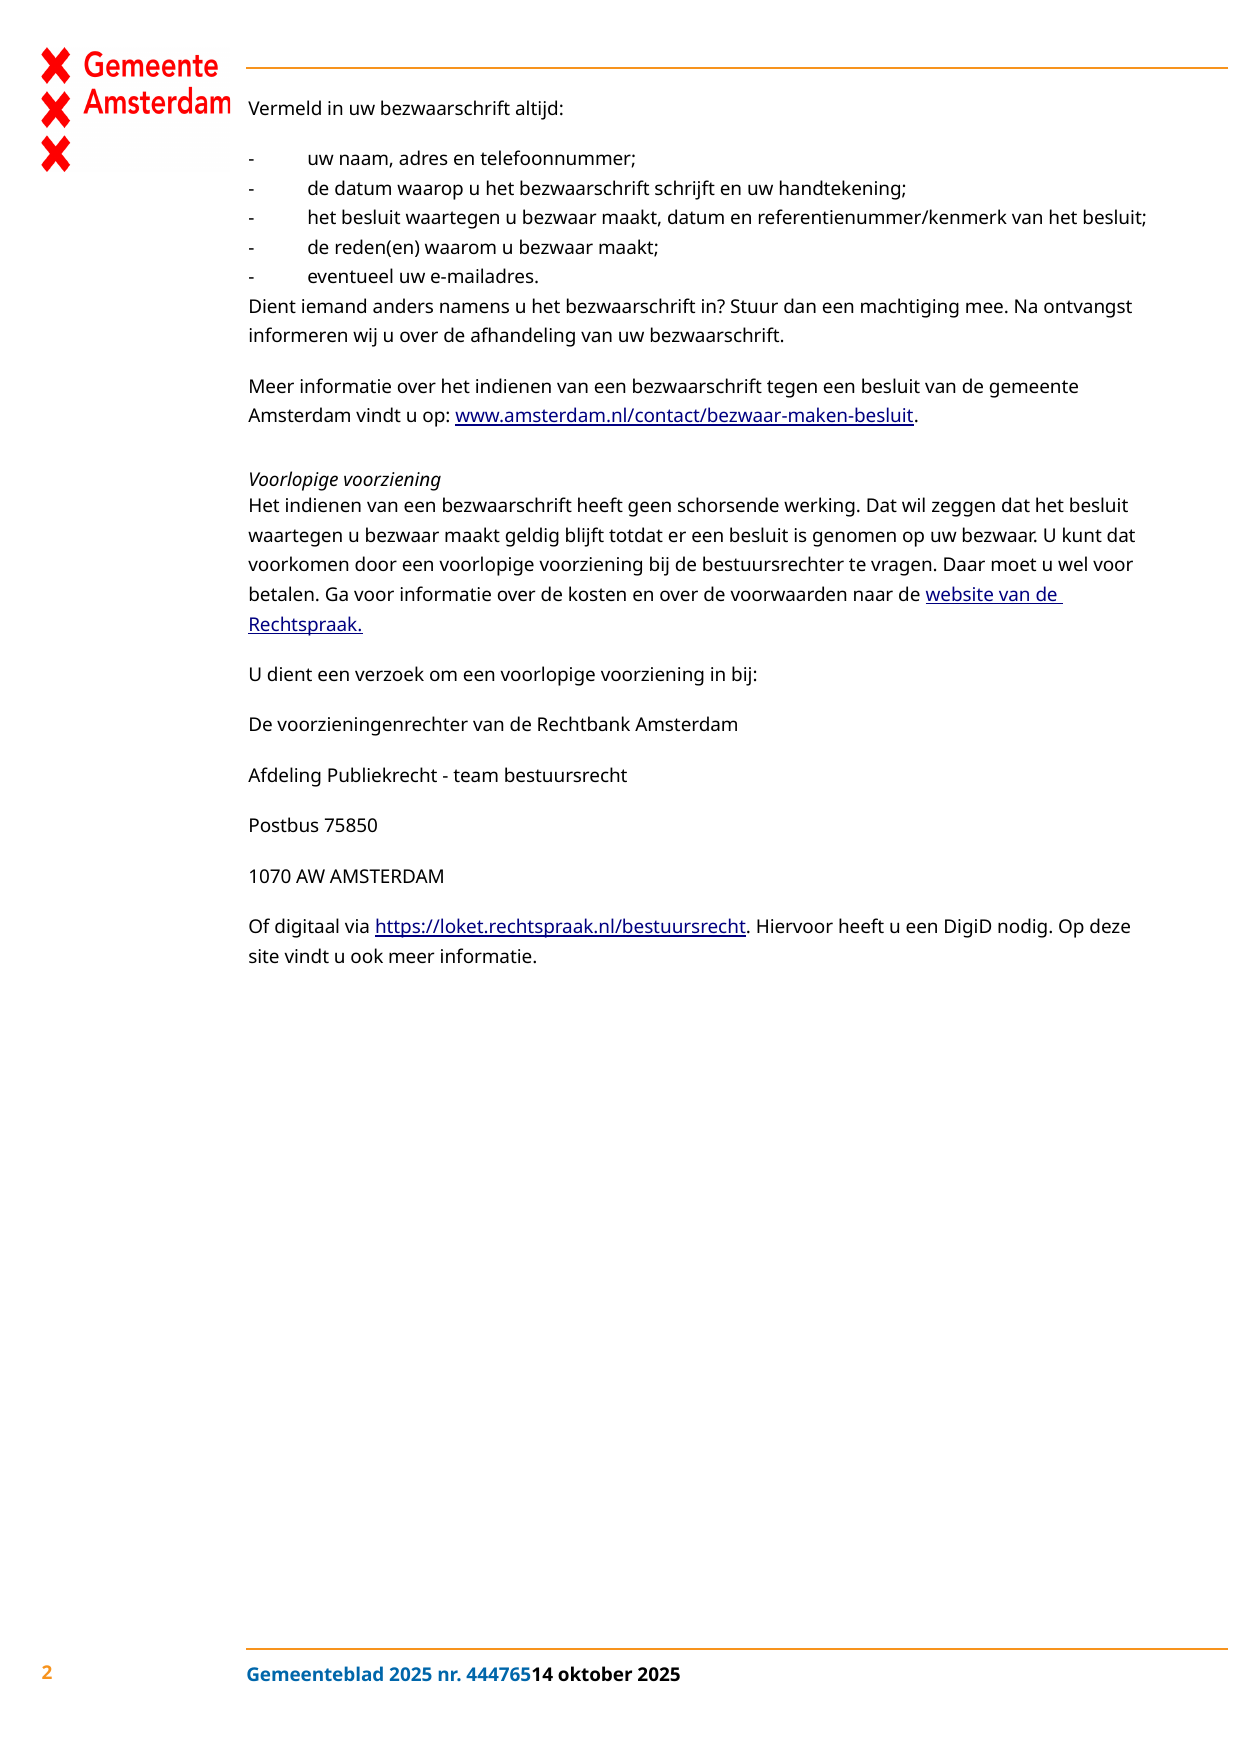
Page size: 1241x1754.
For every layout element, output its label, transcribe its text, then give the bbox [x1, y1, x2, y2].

text Vermeld in uw bezwaarschrift altijd: [248, 95, 1152, 121]
text Postbus 75850 [248, 812, 1152, 838]
list het besluit waartegen u bezwaar maakt, datum en referentienummer/kenmerk van het besluit; [248, 204, 1152, 230]
text De voorzieningenrechter van de Rechtbank Amsterdam [248, 712, 1152, 737]
text 1070 AW AMSTERDAM [248, 863, 1152, 888]
text Meer informatie over het indienen van een bezwaarschrift tegen een besluit van de gemeente Amsterdam vindt u op: www.amsterdam.nl/contact/bezwaar-maken-besluit. [248, 373, 1152, 428]
text Dient iemand anders namens u het bezwaarschrift in? Stuur dan een machtiging mee. Na ontvangst informeren wij u over de afhandeling van uw bezwaarschrift. [248, 293, 1152, 348]
text U dient een verzoek om een voorlopige voorziening in bij: [248, 661, 1152, 687]
picture [41, 47, 231, 172]
text Afdeling Publiekrecht - team bestuursrecht [248, 762, 1152, 788]
list de datum waarop u het bezwaarschrift schrijft en uw handtekening; [248, 175, 1152, 201]
list eventueel uw e-mailadres. [248, 263, 1152, 289]
list uw naam, adres en telefoonnummer; [248, 145, 1152, 171]
text Voorlopige voorziening [248, 467, 1152, 492]
list de reden(en) waarom u bezwaar maakt; [248, 234, 1152, 260]
text Of digitaal via https://loket.rechtspraak.nl/bestuursrecht. Hiervoor heeft u een DigiD nodig. Op deze site vindt u ook meer informatie. [248, 913, 1152, 968]
text Het indienen van een bezwaarschrift heeft geen schorsende werking. Dat wil zeggen dat het besluit waartegen u bezwaar maakt geldig blijft totdat er een besluit is genomen op uw bezwaar. U kunt dat voorkomen door een voorlopige voorziening bij de bestuursrechter te vragen. Daar moet u wel voor betalen. Ga voor informatie over de kosten en over de voorwaarden naar de website van de Rechtspraak. [248, 492, 1152, 636]
